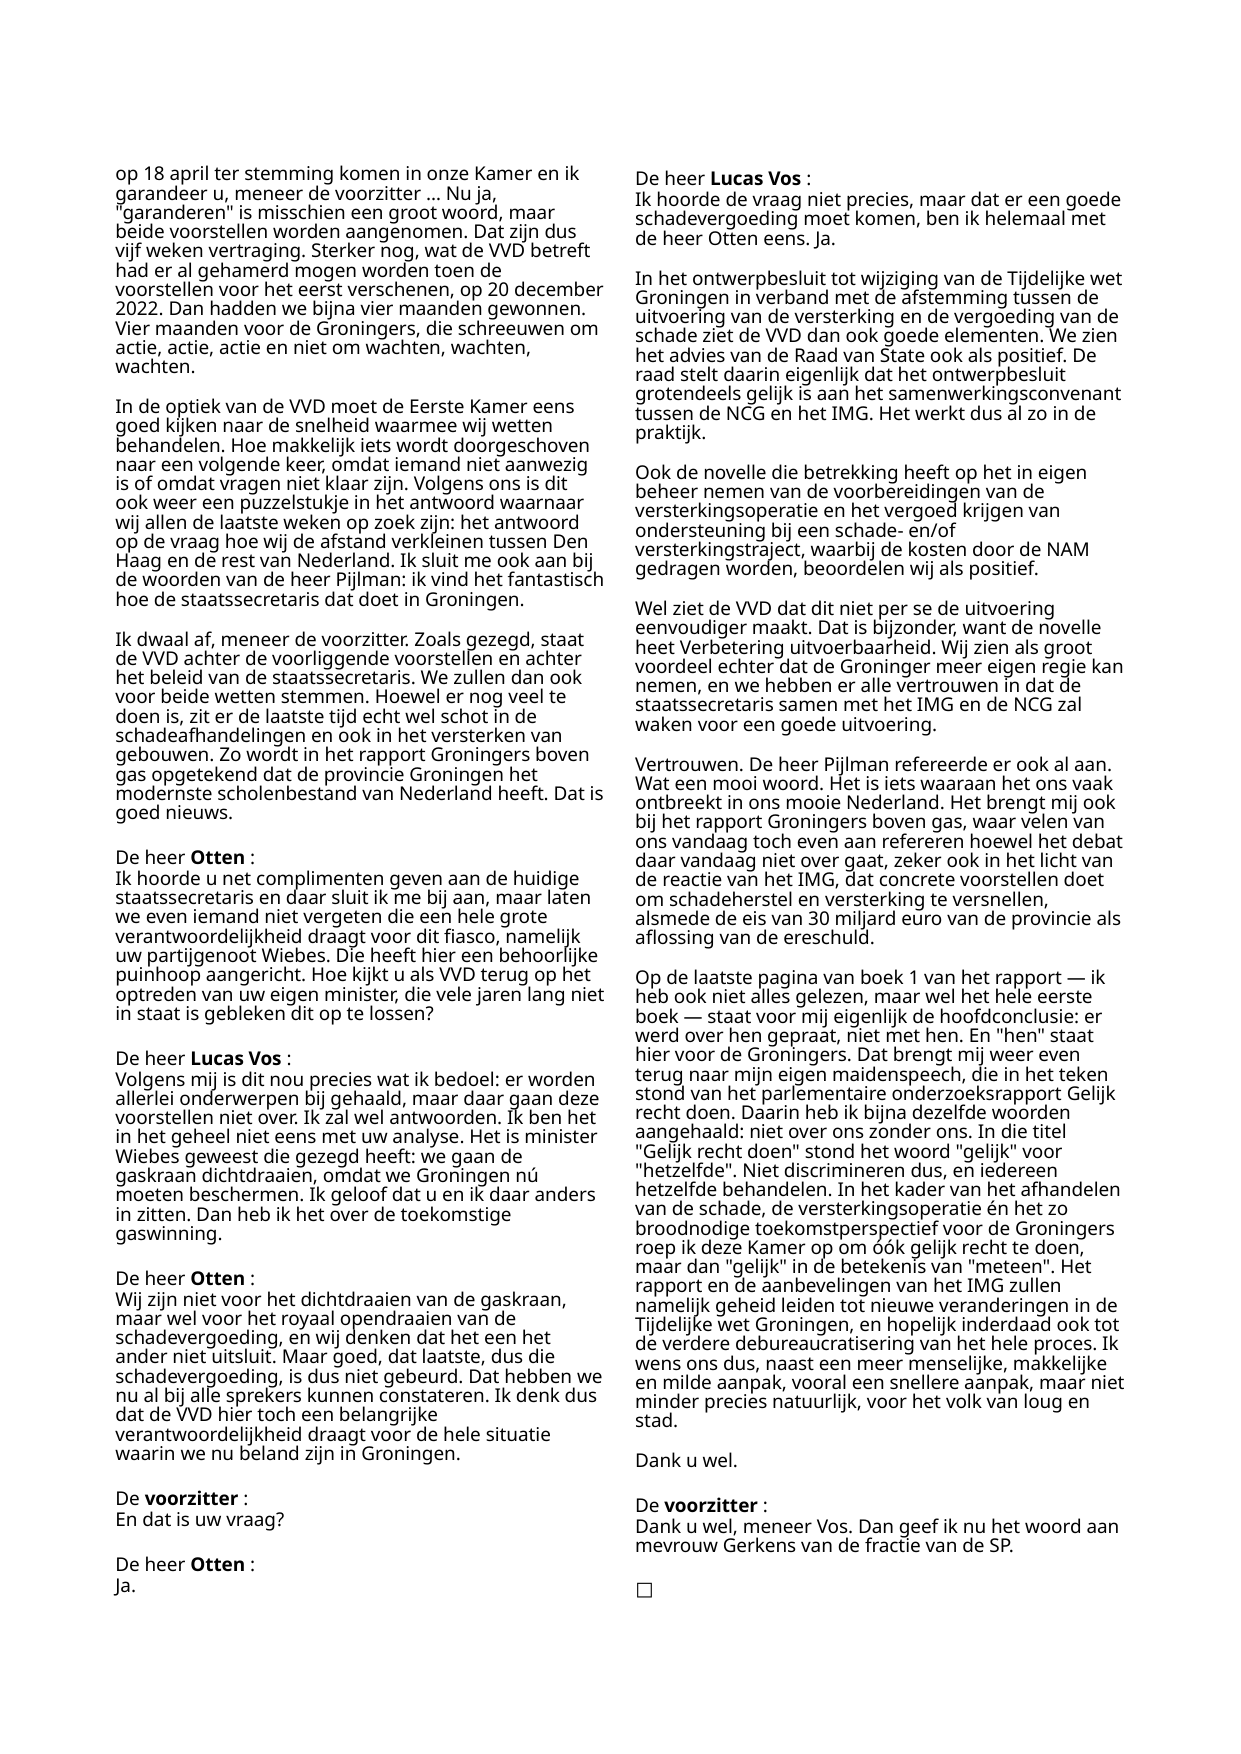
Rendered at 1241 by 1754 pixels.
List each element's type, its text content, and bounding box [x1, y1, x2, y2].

text De voorzitter : [635, 1492, 1125, 1518]
text De heer Otten : [115, 1265, 605, 1291]
text Ook de novelle die betrekking heeft op het in eigen beheer nemen van de voorbereidingen van de versterkingsoperatie en het vergoed krijgen van ondersteuning bij een schade- en/of versterkingstraject, waarbij de kosten door de NAM gedragen worden, beoordelen wij als positief. [635, 464, 1125, 579]
text Volgens mij is dit nou precies wat ik bedoel: er worden allerlei onderwerpen bij gehaald, maar daar gaan deze voorstellen niet over. Ik zal wel antwoorden. Ik ben het in het geheel niet eens met uw analyse. Het is minister Wiebes geweest die gezegd heeft: we gaan de gaskraan dichtdraaien, omdat we Groningen nú moeten beschermen. Ik geloof dat u en ik daar anders in zitten. Dan heb ik het over de toekomstige gaswinning. [115, 1071, 605, 1244]
text De heer Otten : [115, 1551, 605, 1577]
text De voorzitter : [115, 1485, 605, 1511]
text Vertrouwen. De heer Pijlman refereerde er ook al aan. Wat een mooi woord. Het is iets waaraan het ons vaak ontbreekt in ons mooie Nederland. Het brengt mij ook bij het rapport Groningers boven gas, waar velen van ons vandaag toch even aan refereren hoewel het debat daar vandaag niet over gaat, zeker ook in het licht van de reactie van het IMG, dat concrete voorstellen doet om schadeherstel en versterking te versnellen, alsmede de eis van 30 miljard euro van de provincie als aflossing van de ereschuld. [635, 756, 1125, 948]
text In de optiek van de VVD moet de Eerste Kamer eens goed kijken naar de snelheid waarmee wij wetten behandelen. Hoe makkelijk iets wordt doorgeschoven naar een volgende keer, omdat iemand niet aanwezig is of omdat vragen niet klaar zijn. Volgens ons is dit ook weer een puzzelstukje in het antwoord waarnaar wij allen de laatste weken op zoek zijn: het antwoord op de vraag hoe wij de afstand verkleinen tussen Den Haag en de rest van Nederland. Ik sluit me ook aan bij de woorden van de heer Pijlman: ik vind het fantastisch hoe de staatssecretaris dat doet in Groningen. [115, 398, 605, 610]
text Wel ziet de VVD dat dit niet per se de uitvoering eenvoudiger maakt. Dat is bijzonder, want de novelle heet Verbetering uitvoerbaarheid. Wij zien als groot voordeel echter dat de Groninger meer eigen regie kan nemen, en we hebben er alle vertrouwen in dat de staatssecretaris samen met het IMG en de NCG zal waken voor een goede uitvoering. [635, 600, 1125, 735]
text Wij zijn niet voor het dichtdraaien van de gaskraan, maar wel voor het royaal opendraaien van de schadevergoeding, en wij denken dat het een het ander niet uitsluit. Maar goed, dat laatste, dus die schadevergoeding, is dus niet gebeurd. Dat hebben we nu al bij alle sprekers kunnen constateren. Ik denk dus dat de VVD hier toch een belangrijke verantwoordelijkheid draagt voor de hele situatie waarin we nu beland zijn in Groningen. [115, 1291, 605, 1464]
text De heer Lucas Vos : [635, 165, 1125, 191]
text In het ontwerpbesluit tot wijziging van de Tijdelijke wet Groningen in verband met de afstemming tussen de uitvoering van de versterking en de vergoeding van de schade ziet de VVD dan ook goede elementen. We zien het advies van de Raad van State ook als positief. De raad stelt daarin eigenlijk dat het ontwerpbesluit grotendeels gelijk is aan het samenwerkingsconvenant tussen de NCG en het IMG. Het werkt dus al zo in de praktijk. [635, 269, 1125, 443]
text Op de laatste pagina van boek 1 van het rapport — ik heb ook niet alles gelezen, maar wel het hele eerste boek — staat voor mij eigenlijk de hoofdconclusie: er werd over hen gepraat, niet met hen. En "hen" staat hier voor de Groningers. Dat brengt mij weer even terug naar mijn eigen maidenspeech, die in het teken stond van het parlementaire onderzoeksrapport Gelijk recht doen. Daarin heb ik bijna dezelfde woorden aangehaald: niet over ons zonder ons. In die titel "Gelijk recht doen" stond het woord "gelijk" voor "hetzelfde". Niet discrimineren dus, en iedereen hetzelfde behandelen. In het kader van het afhandelen van de schade, de versterkingsoperatie én het zo broodnodige toekomstperspectief voor de Groningers roep ik deze Kamer op om óók gelijk recht te doen, maar dan "gelijk" in de betekenis van "meteen". Het rapport en de aanbevelingen van het IMG zullen namelijk geheid leiden tot nieuwe veranderingen in de Tijdelijke wet Groningen, en hopelijk inderdaad ook tot de verdere debureaucratisering van het hele proces. Ik wens ons dus, naast een meer menselijke, makkelijke en milde aanpak, vooral een snellere aanpak, maar niet minder precies natuurlijk, voor het volk van loug en stad. [635, 969, 1125, 1432]
text Ja. [115, 1577, 605, 1596]
text ⬜ [635, 1578, 1125, 1603]
text Ik hoorde u net complimenten geven aan de huidige staatssecretaris en daar sluit ik me bij aan, maar laten we even iemand niet vergeten die een hele grote verantwoordelijkheid draagt voor dit fiasco, namelijk uw partijgenoot Wiebes. Die heeft hier een behoorlijke puinhoop aangericht. Hoe kijkt u als VVD terug op het optreden van uw eigen minister, die vele jaren lang niet in staat is gebleken dit op te lossen? [115, 870, 605, 1024]
text op 18 april ter stemming komen in onze Kamer en ik garandeer u, meneer de voorzitter … Nu ja, "garanderen" is misschien een groot woord, maar beide voorstellen worden aangenomen. Dat zijn dus vijf weken vertraging. Sterker nog, wat de VVD betreft had er al gehamerd mogen worden toen de voorstellen voor het eerst verschenen, op 20 december 2022. Dan hadden we bijna vier maanden gewonnen. Vier maanden voor de Groningers, die schreeuwen om actie, actie, actie en niet om wachten, wachten, wachten. [115, 165, 605, 377]
text En dat is uw vraag? [115, 1511, 605, 1530]
text Dank u wel, meneer Vos. Dan geef ik nu het woord aan mevrouw Gerkens van de fractie van de SP. [635, 1518, 1125, 1557]
text Ik dwaal af, meneer de voorzitter. Zoals gezegd, staat de VVD achter de voorliggende voorstellen en achter het beleid van de staatssecretaris. We zullen dan ook voor beide wetten stemmen. Hoewel er nog veel te doen is, zit er de laatste tijd echt wel schot in de schadeafhandelingen en ook in het versterken van gebouwen. Zo wordt in het rapport Groningers boven gas opgetekend dat de provincie Groningen het modernste scholenbestand van Nederland heeft. Dat is goed nieuws. [115, 631, 605, 823]
text De heer Lucas Vos : [115, 1045, 605, 1071]
text De heer Otten : [115, 844, 605, 870]
text Dank u wel. [635, 1452, 1125, 1472]
text Ik hoorde de vraag niet precies, maar dat er een goede schadevergoeding moet komen, ben ik helemaal met de heer Otten eens. Ja. [635, 191, 1125, 249]
